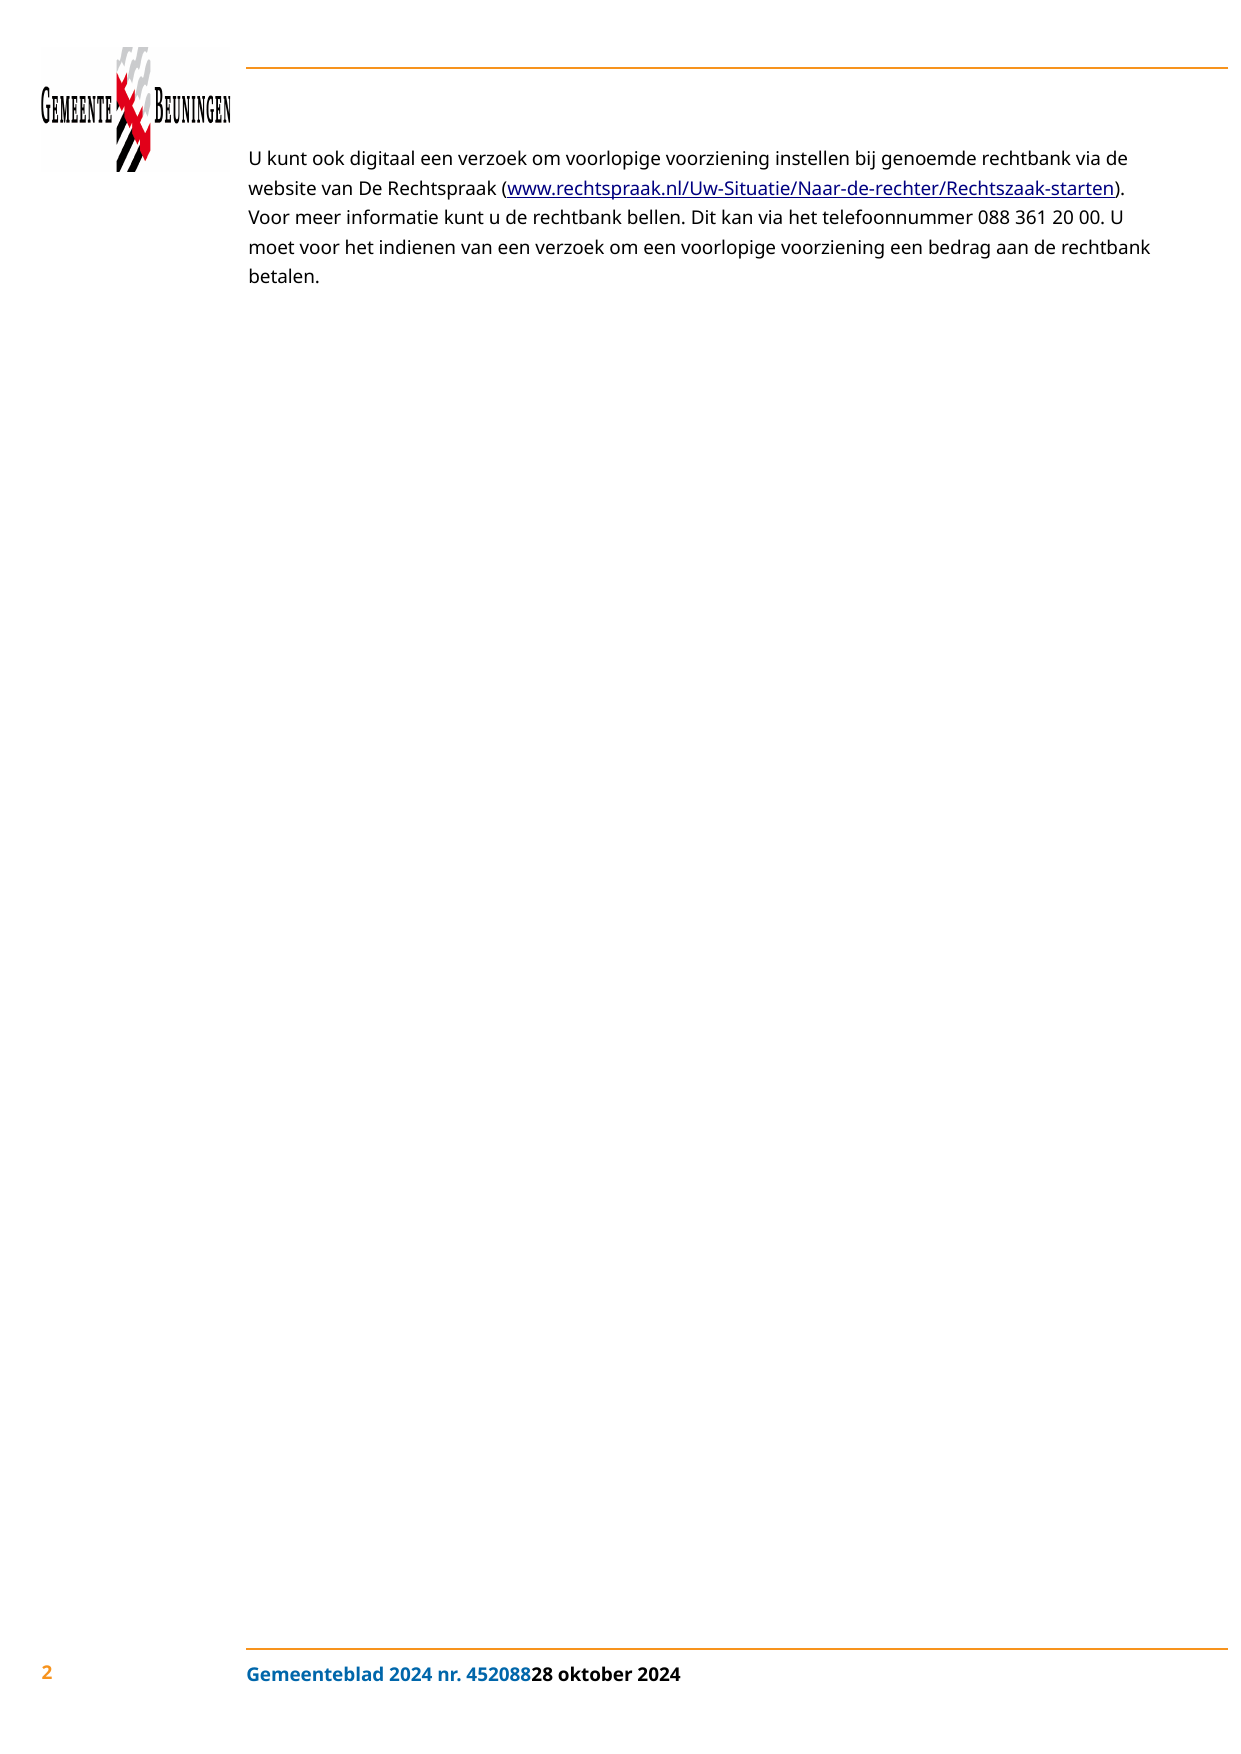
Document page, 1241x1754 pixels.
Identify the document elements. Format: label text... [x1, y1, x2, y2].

text U kunt ook digitaal een verzoek om voorlopige voorziening instellen bij genoemde rechtbank via de website van De Rechtspraak (www.rechtspraak.nl/Uw-Situatie/Naar-de-rechter/Rechtszaak-starten). Voor meer informatie kunt u de rechtbank bellen. Dit kan via het telefoonnummer 088 361 20 00. U moet voor het indienen van een verzoek om een voorlopige voorziening een bedrag aan de rechtbank betalen. [248, 145, 1152, 289]
picture [41, 47, 231, 172]
